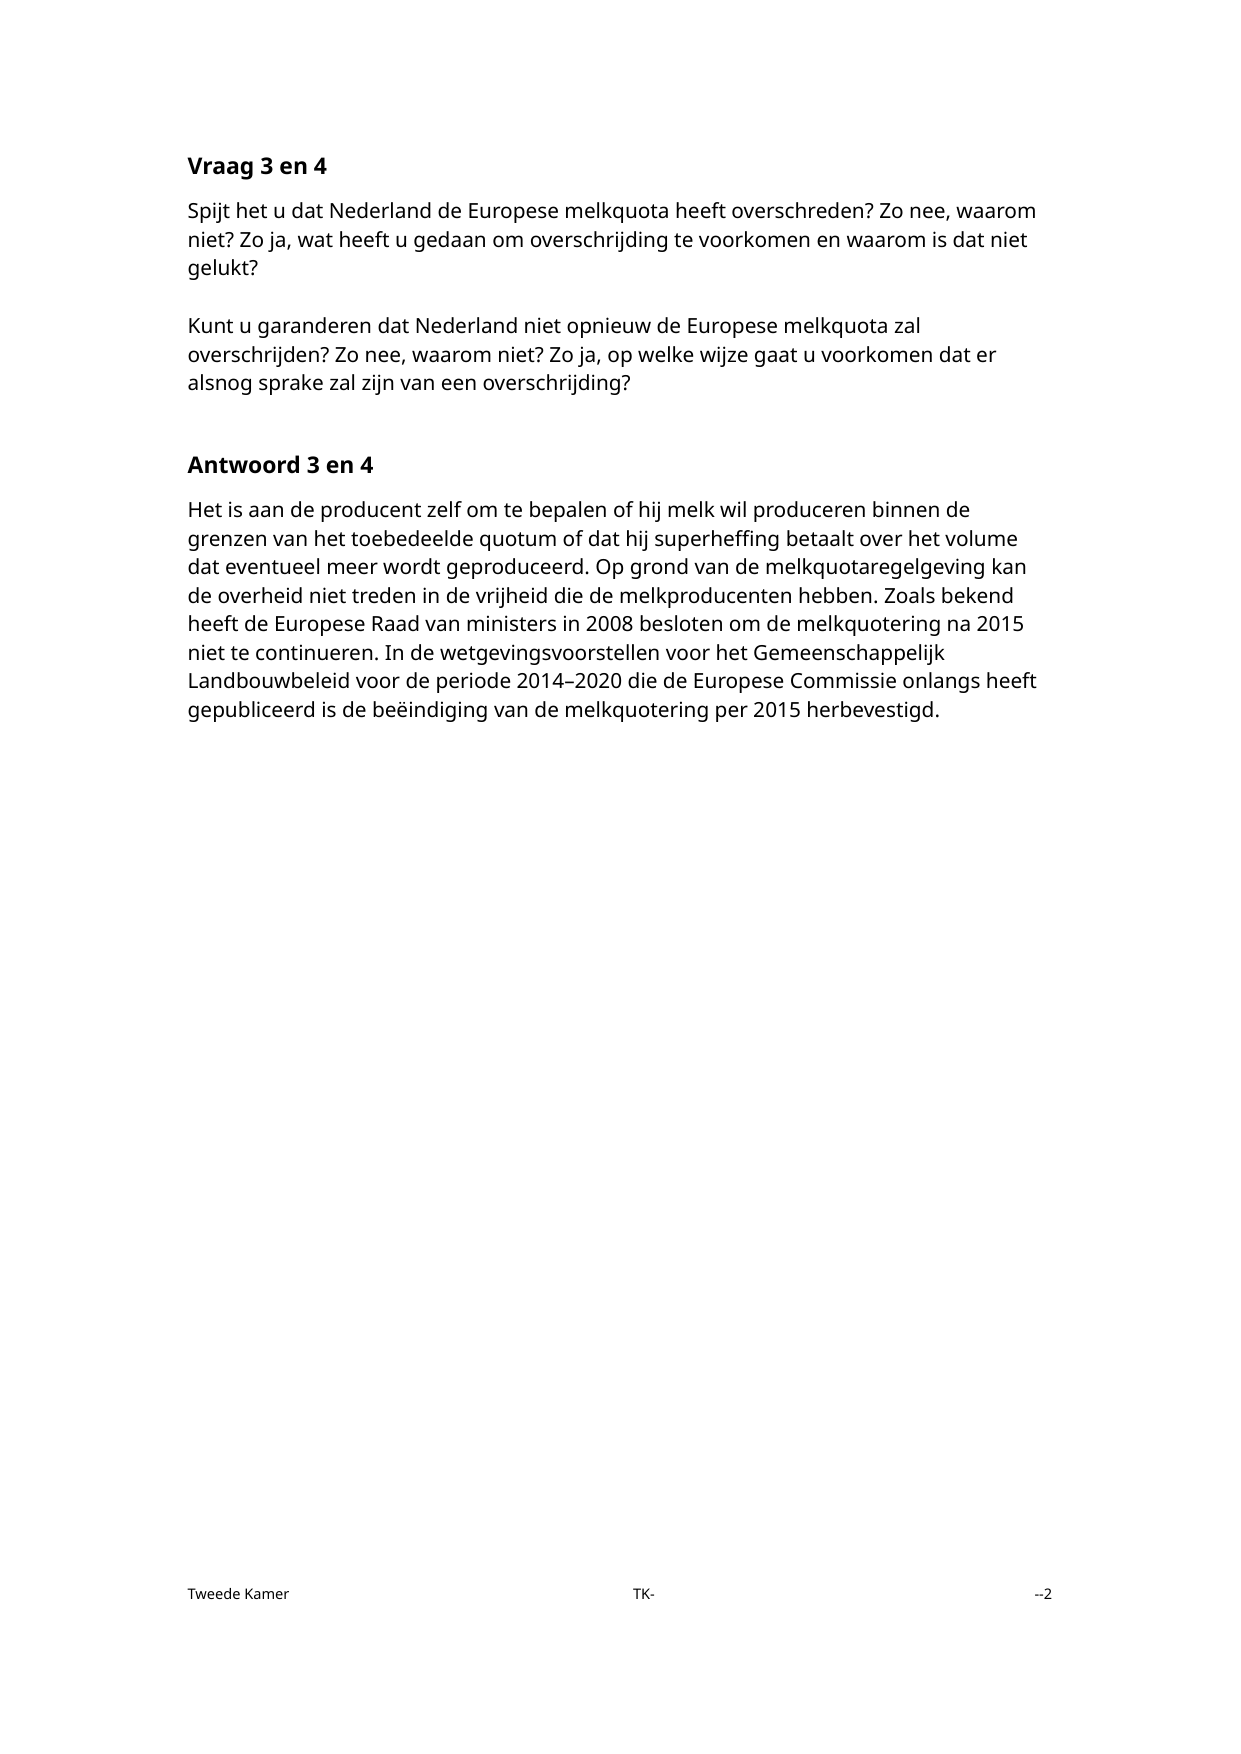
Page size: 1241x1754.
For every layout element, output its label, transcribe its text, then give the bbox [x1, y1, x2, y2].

text Spijt het u dat Nederland de Europese melkquota heeft overschreden? Zo nee, waarom niet? Zo ja, wat heeft u gedaan om overschrijding te voorkomen en waarom is dat niet gelukt? [187, 196, 1053, 282]
text Kunt u garanderen dat Nederland niet opnieuw de Europese melkquota zal overschrijden? Zo nee, waarom niet? Zo ja, op welke wijze gaat u voorkomen dat er alsnog sprake zal zijn van een overschrijding? [187, 312, 1053, 397]
subtitle Vraag 3 en 4 [187, 150, 1053, 181]
subtitle Antwoord 3 en 4 [187, 449, 1053, 481]
text Het is aan de producent zelf om te bepalen of hij melk wil produceren binnen de grenzen van het toebedeelde quotum of dat hij superheffing betaalt over het volume dat eventueel meer wordt geproduceerd. Op grond van de melkquotaregelgeving kan de overheid niet treden in de vrijheid die de melkproducenten hebben. Zoals bekend heeft de Europese Raad van ministers in 2008 besloten om de melkquotering na 2015 niet te continueren. In de wetgevingsvoorstellen voor het Gemeenschappelijk Landbouwbeleid voor de periode 2014–2020 die de Europese Commissie onlangs heeft gepubliceerd is de beëindiging van de melkquotering per 2015 herbevestigd. [187, 496, 1053, 723]
